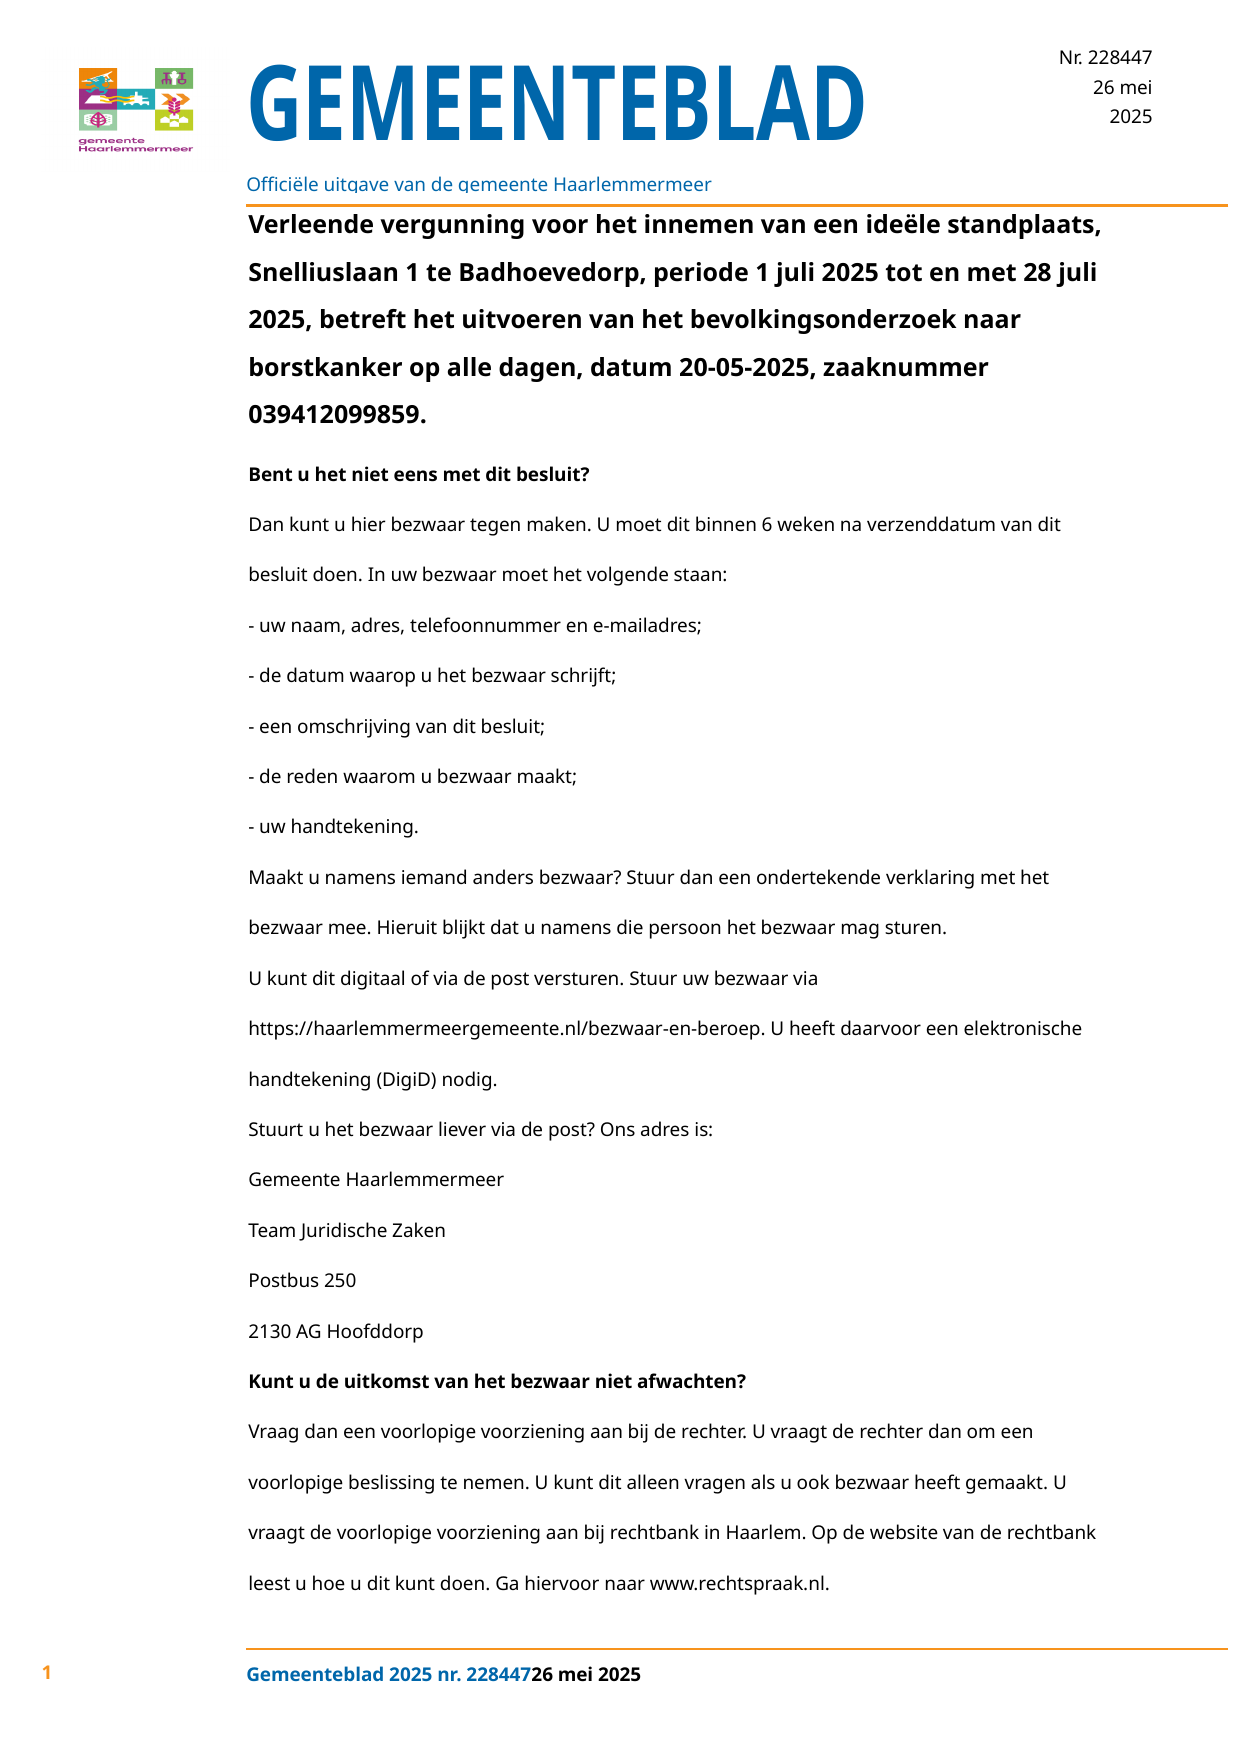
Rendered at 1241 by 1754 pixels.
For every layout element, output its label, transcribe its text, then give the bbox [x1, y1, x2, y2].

text Team Juridische Zaken [248, 1217, 1152, 1243]
text handtekening (DigiD) nodig. [248, 1066, 1152, 1091]
text Postbus 250 [248, 1267, 1152, 1293]
text besluit doen. In uw bezwaar moet het volgende staan: [248, 562, 1152, 587]
text - de datum waarop u het bezwaar schrijft; [248, 662, 1152, 688]
text - uw naam, adres, telefoonnummer en e-mailadres; [248, 612, 1152, 638]
text U kunt dit digitaal of via de post versturen. Stuur uw bezwaar via [248, 965, 1152, 991]
picture [41, 47, 231, 172]
text leest u hoe u dit kunt doen. Ga hiervoor naar www.rechtspraak.nl. [248, 1570, 1152, 1596]
text bezwaar mee. Hieruit blijkt dat u namens die persoon het bezwaar mag sturen. [248, 914, 1152, 940]
text Vraag dan een voorlopige voorziening aan bij de rechter. U vraagt de rechter dan om een [248, 1419, 1152, 1444]
text - uw handtekening. [248, 814, 1152, 839]
text vraagt de voorlopige voorziening aan bij rechtbank in Haarlem. Op de website van de rechtbank [248, 1519, 1152, 1545]
text voorlopige beslissing te nemen. U kunt dit alleen vragen als u ook bezwaar heeft gemaakt. U [248, 1469, 1152, 1495]
text Verleende vergunning voor het innemen van een ideële standplaats, Snelliuslaan 1 te Badhoevedorp, periode 1 juli 2025 tot en met 28 juli 2025, betreft het uitvoeren van het bevolkingsonderzoek naar borstkanker op alle dagen, datum 20-05-2025, zaaknummer 039412099859. [248, 207, 1152, 431]
text Dan kunt u hier bezwaar tegen maken. U moet dit binnen 6 weken na verzenddatum van dit [248, 511, 1152, 537]
text Bent u het niet eens met dit besluit? [248, 461, 1152, 486]
text Maakt u namens iemand anders bezwaar? Stuur dan een ondertekende verklaring met het [248, 864, 1152, 890]
text Stuurt u het bezwaar liever via de post? Ons adres is: [248, 1116, 1152, 1142]
text - de reden waarom u bezwaar maakt; [248, 763, 1152, 789]
text Kunt u de uitkomst van het bezwaar niet afwachten? [248, 1368, 1152, 1394]
text Gemeente Haarlemmermeer [248, 1167, 1152, 1192]
text - een omschrijving van dit besluit; [248, 713, 1152, 738]
text 2130 AG Hoofddorp [248, 1318, 1152, 1343]
text https://haarlemmermeergemeente.nl/bezwaar-en-beroep. U heeft daarvoor een elektronische [248, 1015, 1152, 1041]
